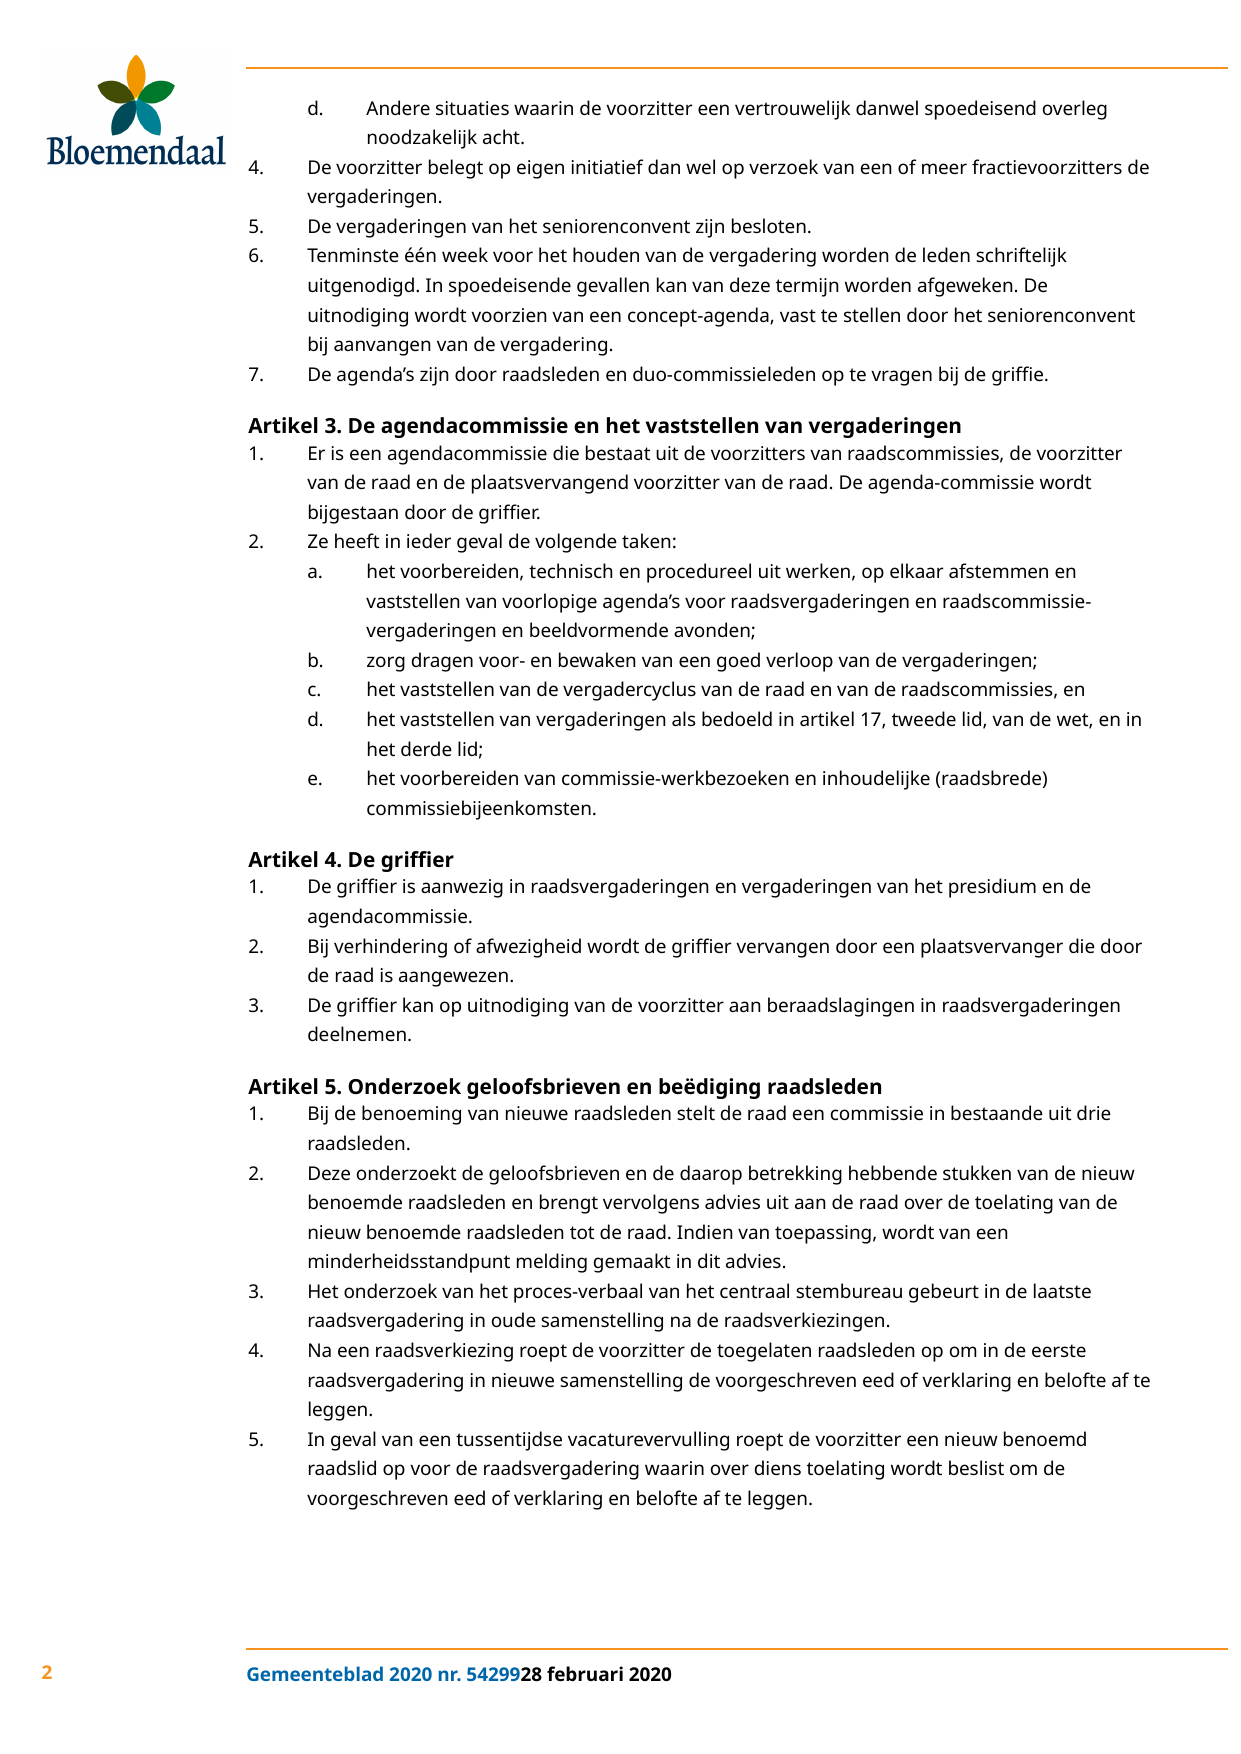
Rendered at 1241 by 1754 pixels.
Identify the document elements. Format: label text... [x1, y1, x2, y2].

list Het onderzoek van het proces-verbaal van het centraal stembureau gebeurt in de laatste raadsvergadering in oude samenstelling na de raadsverkiezingen. [248, 1278, 1152, 1333]
list De vergaderingen van het seniorenconvent zijn besloten. [248, 213, 1152, 239]
list zorg dragen voor- en bewaken van een goed verloop van de vergaderingen; [307, 647, 1152, 673]
list De agenda’s zijn door raadsleden en duo-commissieleden op te vragen bij de griffie. [248, 361, 1152, 387]
list De griffier is aanwezig in raadsvergaderingen en vergaderingen van het presidium en de agendacommissie. [248, 874, 1152, 929]
text Artikel 4. De griffier [248, 845, 1152, 874]
list De voorzitter belegt op eigen initiatief dan wel op verzoek van een of meer fractievoorzitters de vergaderingen. [248, 154, 1152, 209]
list Na een raadsverkiezing roept de voorzitter de toegelaten raadsleden op om in de eerste raadsvergadering in nieuwe samenstelling de voorgeschreven eed of verklaring en belofte af te leggen. [248, 1337, 1152, 1422]
text Artikel 5. Onderzoek geloofsbrieven en beëdiging raadsleden [248, 1072, 1152, 1101]
text Artikel 3. De agendacommissie en het vaststellen van vergaderingen [248, 411, 1152, 440]
list het vaststellen van de vergadercyclus van de raad en van de raadscommissies, en [307, 677, 1152, 702]
list het vaststellen van vergaderingen als bedoeld in artikel 17, tweede lid, van de wet, en in het derde lid; [307, 706, 1152, 761]
list het voorbereiden, technisch en procedureel uit werken, op elkaar afstemmen en vaststellen van voorlopige agenda’s voor raadsvergaderingen en raadscommissie-vergaderingen en beeldvormende avonden; [307, 558, 1152, 643]
list Er is een agendacommissie die bestaat uit de voorzitters van raadscommissies, de voorzitter van de raad en de plaatsvervangend voorzitter van de raad. De agenda-commissie wordt bijgestaan door de griffier. [248, 440, 1152, 525]
picture [41, 47, 231, 172]
list Ze heeft in ieder geval de volgende taken: [248, 529, 1152, 554]
list Bij verhindering of afwezigheid wordt de griffier vervangen door een plaatsvervanger die door de raad is aangewezen. [248, 933, 1152, 988]
list Tenminste één week voor het houden van de vergadering worden de leden schriftelijk uitgenodigd. In spoedeisende gevallen kan van deze termijn worden afgeweken. De uitnodiging wordt voorzien van een concept-agenda, vast te stellen door het seniorenconvent bij aanvangen van de vergadering. [248, 243, 1152, 357]
list Bij de benoeming van nieuwe raadsleden stelt de raad een commissie in bestaande uit drie raadsleden. [248, 1101, 1152, 1156]
list De griffier kan op uitnodiging van de voorzitter aan beraadslagingen in raadsvergaderingen deelnemen. [248, 992, 1152, 1047]
list Andere situaties waarin de voorzitter een vertrouwelijk danwel spoedeisend overleg noodzakelijk acht. [307, 95, 1152, 150]
list Deze onderzoekt de geloofsbrieven en de daarop betrekking hebbende stukken van de nieuw benoemde raadsleden en brengt vervolgens advies uit aan de raad over de toelating van de nieuw benoemde raadsleden tot de raad. Indien van toepassing, wordt van een minderheidsstandpunt melding gemaakt in dit advies. [248, 1160, 1152, 1274]
list In geval van een tussentijdse vacaturevervulling roept de voorzitter een nieuw benoemd raadslid op voor de raadsvergadering waarin over diens toelating wordt beslist om de voorgeschreven eed of verklaring en belofte af te leggen. [248, 1426, 1152, 1511]
list het voorbereiden van commissie-werkbezoeken en inhoudelijke (raadsbrede) commissiebijeenkomsten. [307, 765, 1152, 821]
